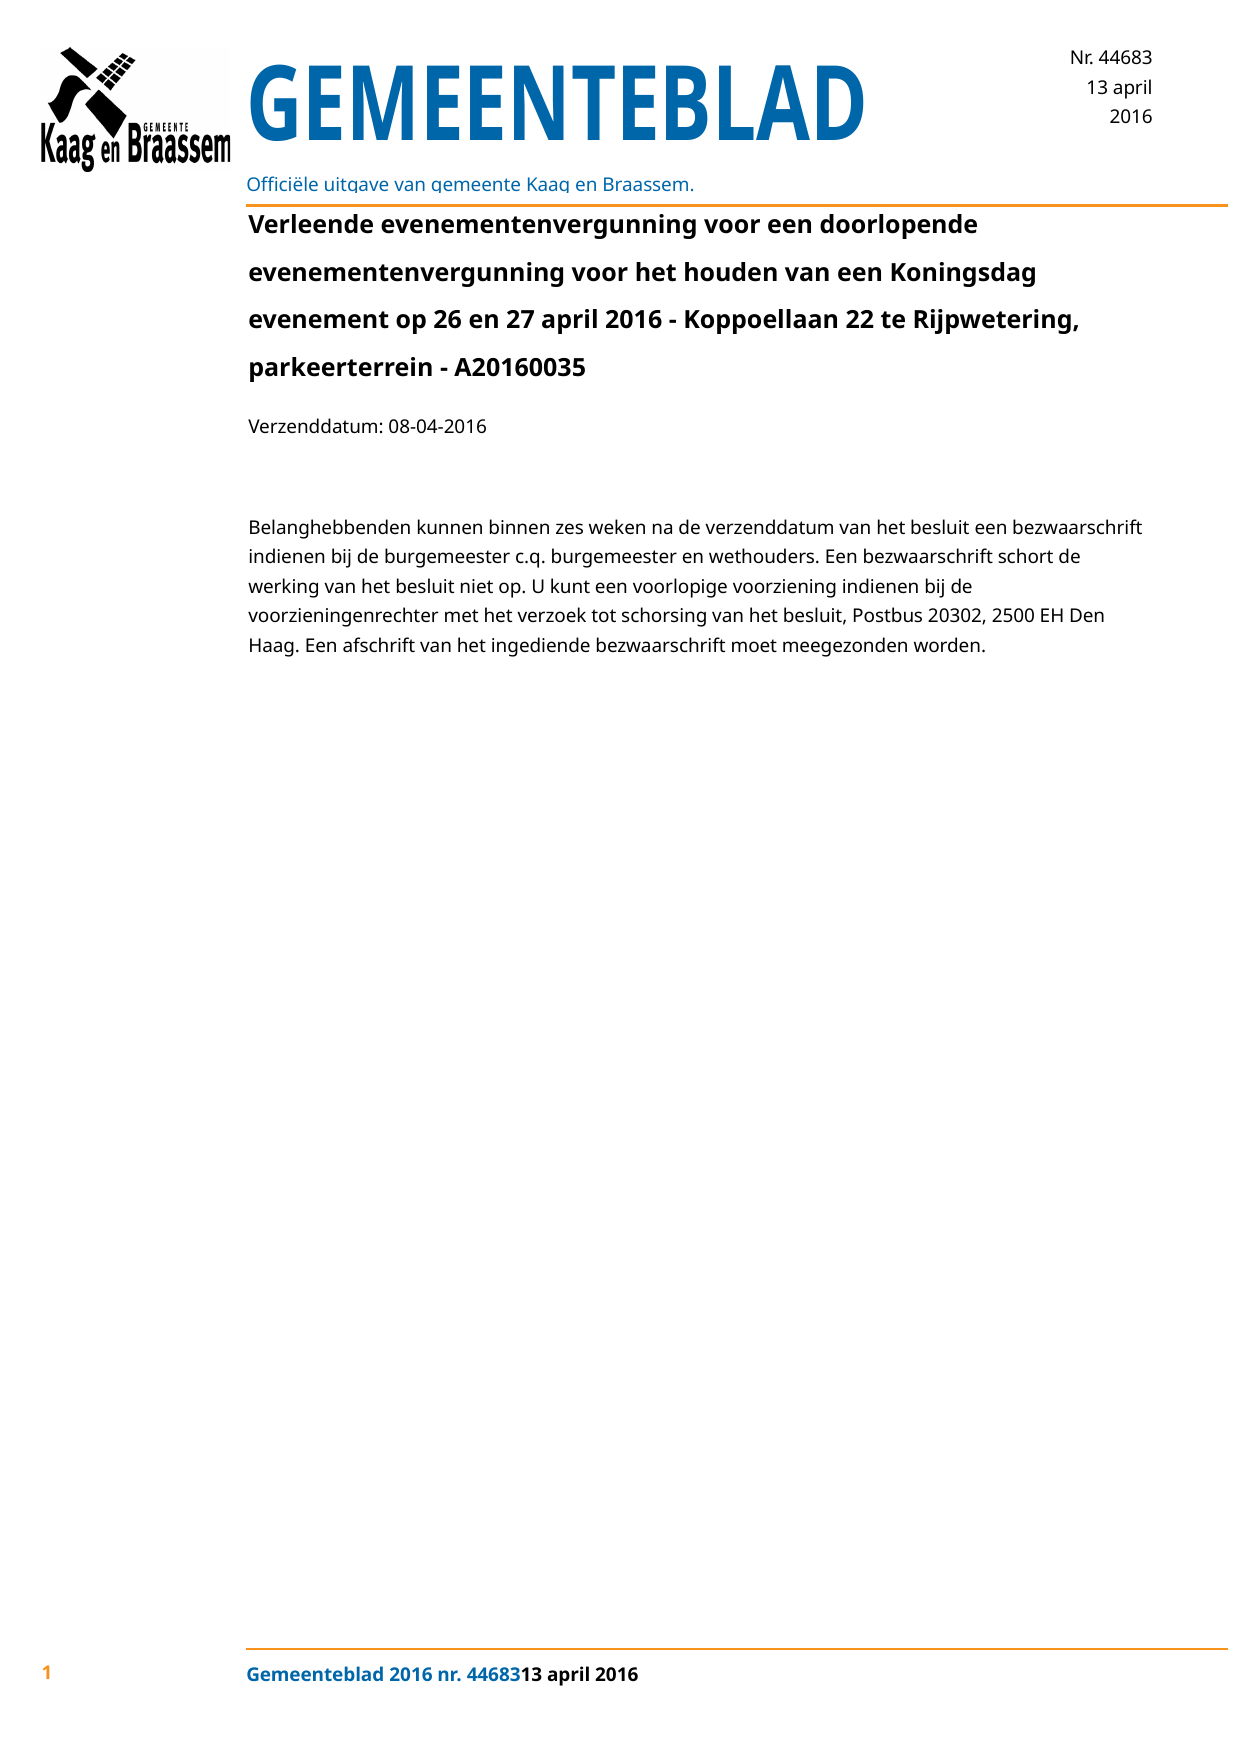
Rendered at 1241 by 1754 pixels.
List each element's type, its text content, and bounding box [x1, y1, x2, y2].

text Belanghebbenden kunnen binnen zes weken na de verzenddatum van het besluit een bezwaarschrift indienen bij de burgemeester c.q. burgemeester en wethouders. Een bezwaarschrift schort de werking van het besluit niet op. U kunt een voorlopige voorziening indienen bij de voorzieningenrechter met het verzoek tot schorsing van het besluit, Postbus 20302, 2500 EH Den Haag. Een afschrift van het ingediende bezwaarschrift moet meegezonden worden. [248, 514, 1152, 658]
picture [41, 47, 231, 172]
text Verzenddatum: 08-04-2016 [248, 413, 1152, 439]
text Verleende evenementenvergunning voor een doorlopende evenementenvergunning voor het houden van een Koningsdag evenement op 26 en 27 april 2016 - Koppoellaan 22 te Rijpwetering, parkeerterrein - A20160035 [248, 207, 1152, 384]
